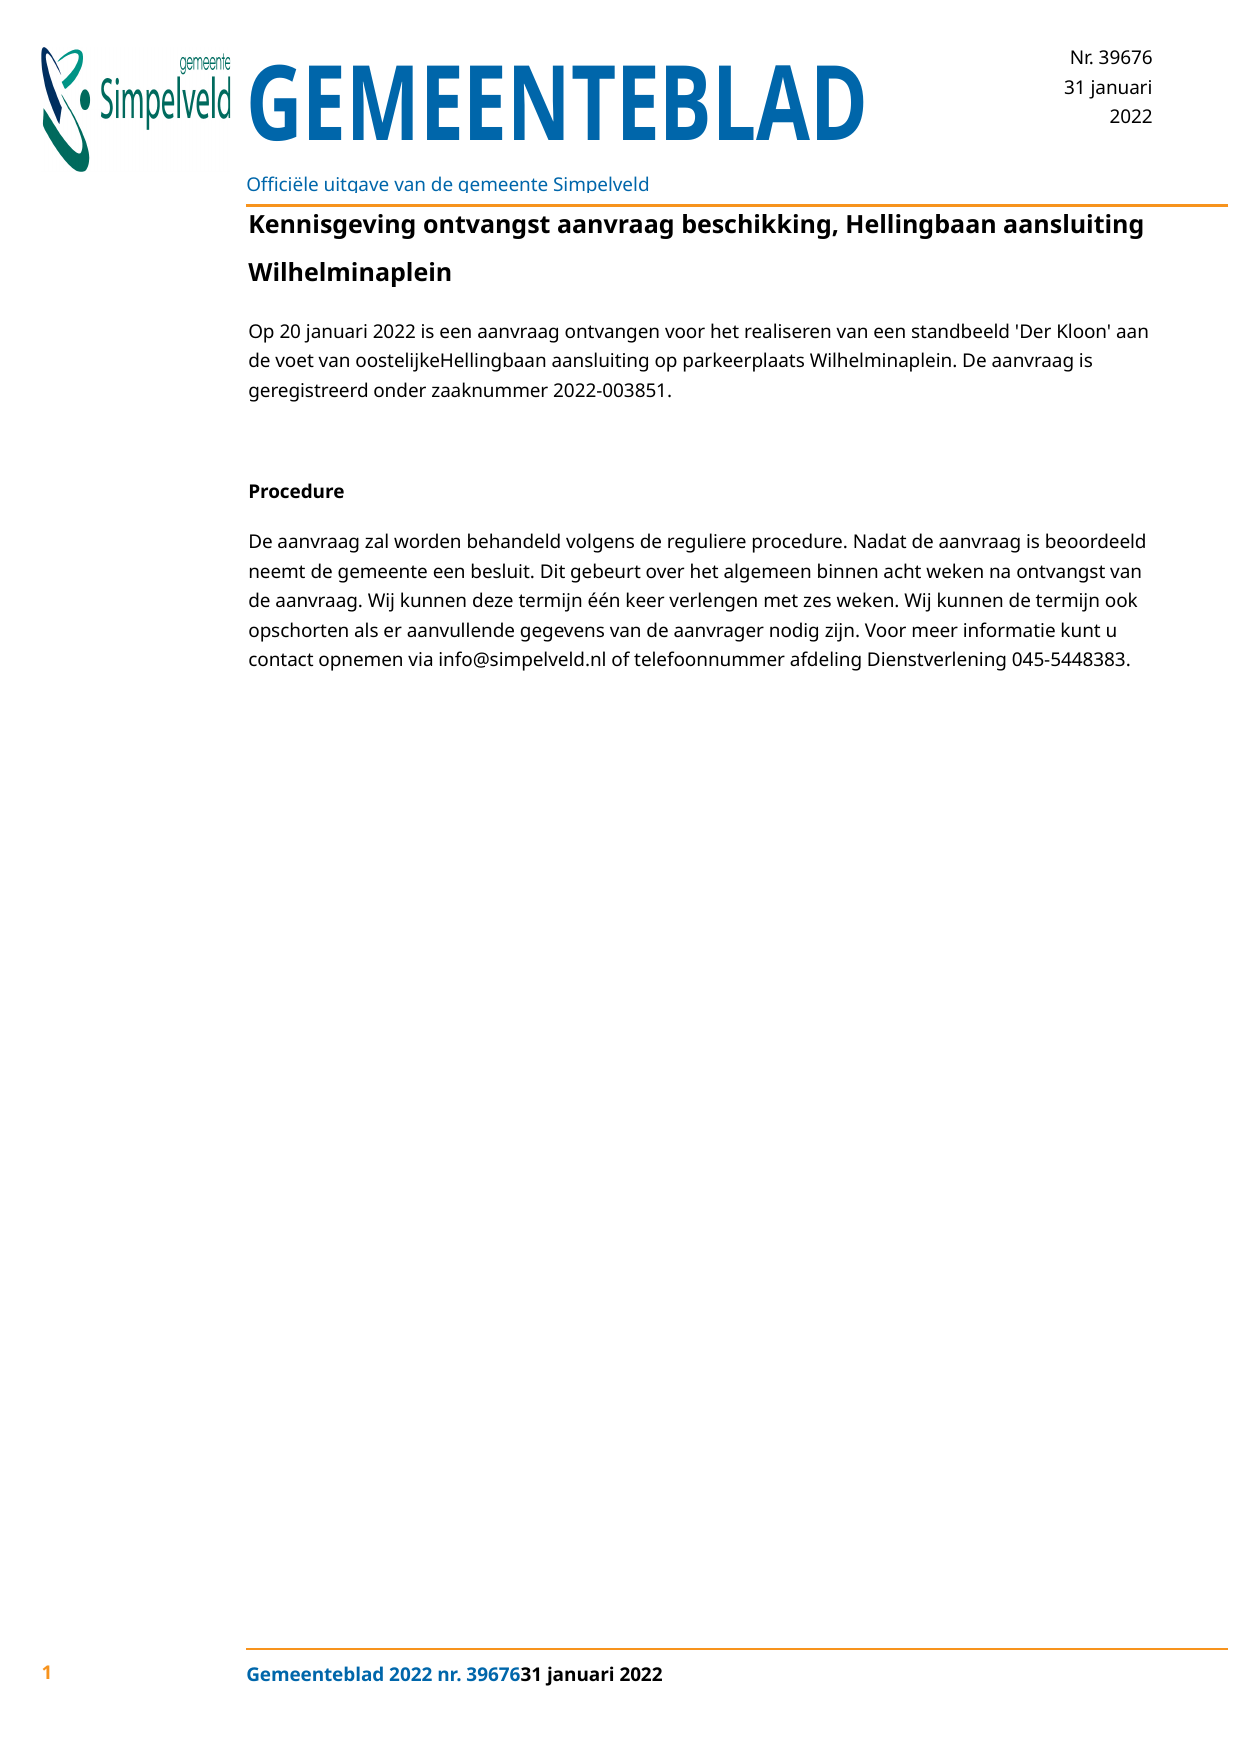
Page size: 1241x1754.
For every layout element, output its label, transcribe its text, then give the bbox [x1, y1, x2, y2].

text Procedure [248, 478, 1152, 504]
text Op 20 januari 2022 is een aanvraag ontvangen voor het realiseren van een standbeeld 'Der Kloon' aan de voet van oostelijkeHellingbaan aansluiting op parkeerplaats Wilhelminaplein. De aanvraag is geregistreerd onder zaaknummer 2022-003851. [248, 318, 1152, 403]
picture [41, 47, 231, 172]
text De aanvraag zal worden behandeld volgens de reguliere procedure. Nadat de aanvraag is beoordeeld neemt de gemeente een besluit. Dit gebeurt over het algemeen binnen acht weken na ontvangst van de aanvraag. Wij kunnen deze termijn één keer verlengen met zes weken. Wij kunnen de termijn ook opschorten als er aanvullende gegevens van de aanvrager nodig zijn. Voor meer informatie kunt u contact opnemen via info@simpelveld.nl of telefoonnummer afdeling Dienstverlening 045-5448383. [248, 528, 1152, 672]
text Kennisgeving ontvangst aanvraag beschikking, Hellingbaan aansluiting Wilhelminaplein [248, 207, 1152, 288]
